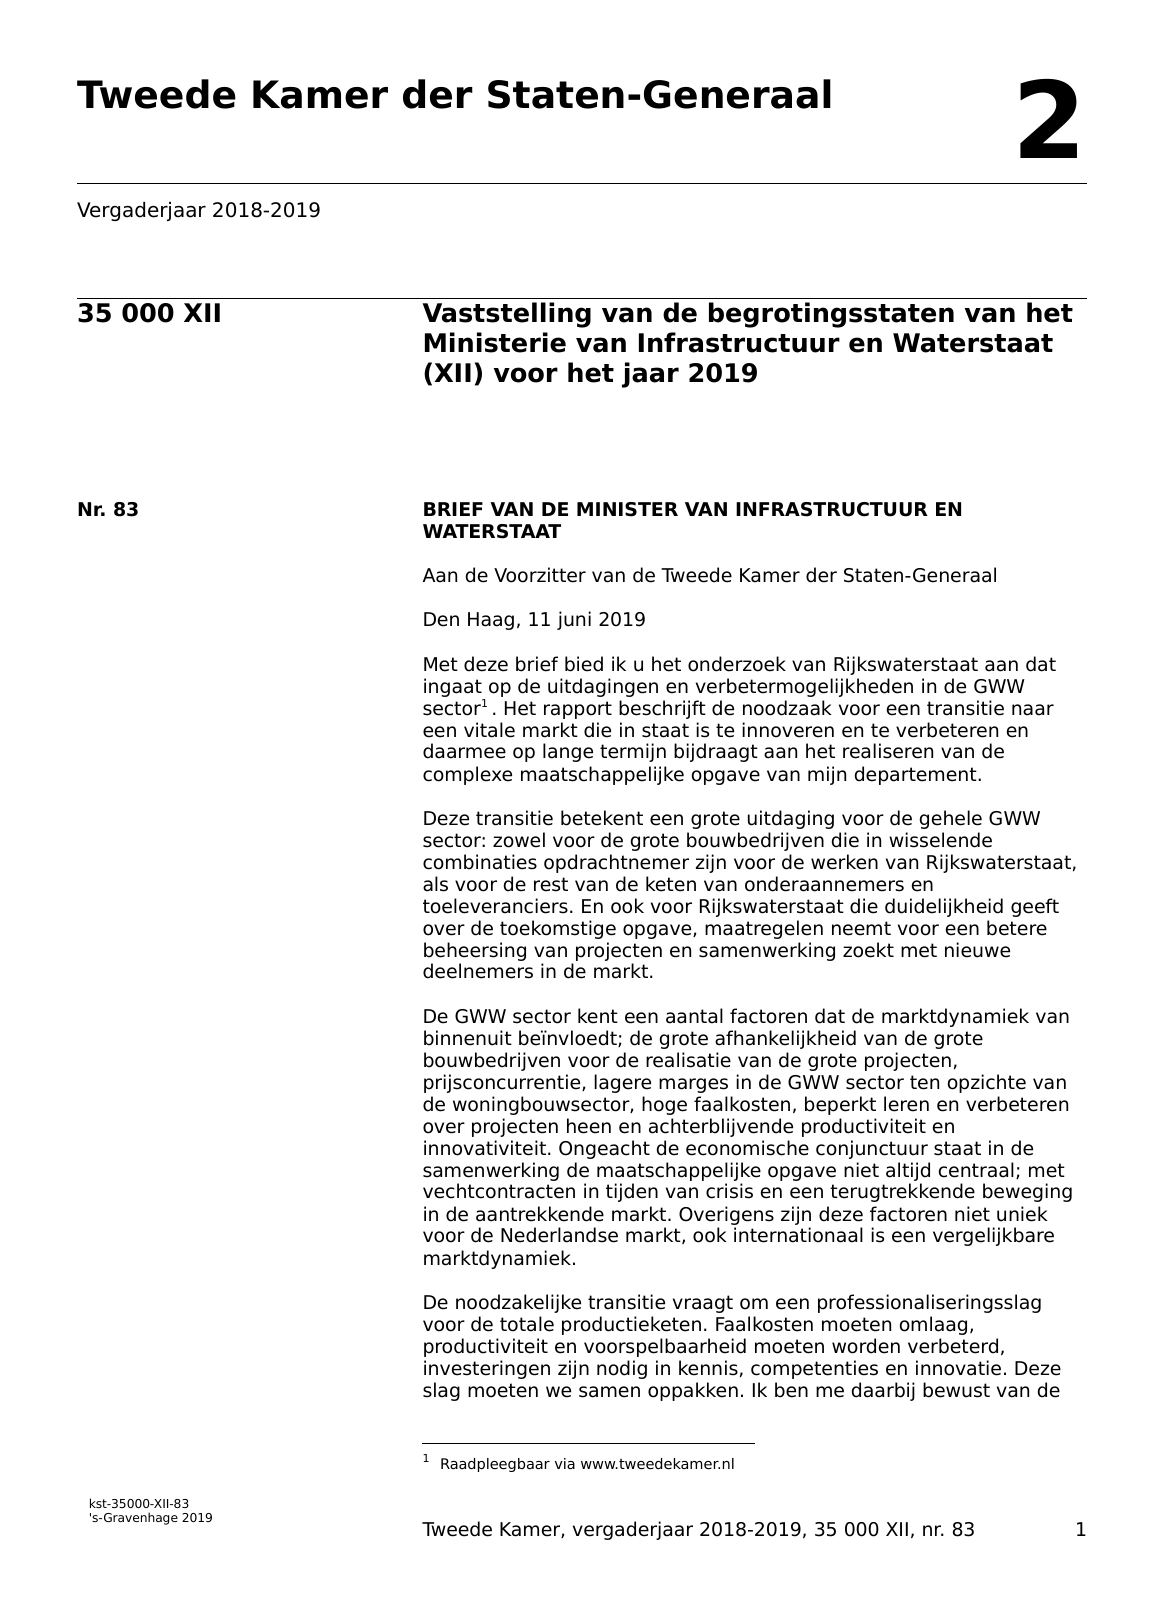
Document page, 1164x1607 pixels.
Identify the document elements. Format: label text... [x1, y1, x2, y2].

text 's-Gravenhage 2019 [88, 1511, 323, 1525]
text Met deze brief bied ik u het onderzoek van Rijkswaterstaat aan dat ingaat op de uitdagingen en verbetermogelijkheden in de GWW sector. Het rapport beschrijft de noodzaak voor een transitie naar een vitale markt die in staat is te innoveren en te verbeteren en daarmee op lange termijn bijdraagt aan het realiseren van de complexe maatschappelijke opgave van mijn departement. [422, 653, 1087, 785]
table_header Tweede Kamer der Staten-Generaal [77, 59, 886, 183]
text kst-35000-XII-83 [88, 1497, 323, 1511]
text Aan de Voorzitter van de Tweede Kamer der Staten-Generaal [422, 565, 1087, 587]
text Deze transitie betekent een grote uitdaging voor de gehele GWW sector: zowel voor de grote bouwbedrijven die in wisselende combinaties opdrachtnemer zijn voor de werken van Rijkswaterstaat, als voor de rest van de keten van onderaannemers en toeleveranciers. En ook voor Rijkswaterstaat die duidelijkheid geeft over de toekomstige opgave, maatregelen neemt voor een betere beheersing van projecten en samenwerking zoekt met nieuwe deelnemers in de markt. [422, 808, 1087, 983]
text De noodzakelijke transitie vraagt om een professionaliseringsslag voor de totale productieketen. Faalkosten moeten omlaag, productiviteit en voorspelbaarheid moeten worden verbeterd, investeringen zijn nodig in kennis, competenties en innovatie. Deze slag moeten we samen oppakken. Ik ben me daarbij bewust van de [422, 1292, 1087, 1401]
table_header 2 [886, 59, 1087, 183]
text Raadpleegbaar via www.tweedekamer.nl [422, 1452, 1087, 1474]
text Den Haag, 11 juni 2019 [422, 609, 1087, 631]
subtitle Nr. 83 BRIEF VAN DE MINISTER VAN INFRASTRUCTUUR EN WATERSTAAT [77, 499, 1087, 543]
subtitle 35 000 XII Vaststelling van de begrotingsstaten van het Ministerie van Infrastructuur en Waterstaat (XII) voor het jaar 2019 [77, 299, 1087, 388]
table_cell Vergaderjaar 2018-2019 [77, 184, 1087, 298]
text De GWW sector kent een aantal factoren dat de marktdynamiek van binnenuit beïnvloedt; de grote afhankelijkheid van de grote bouwbedrijven voor de realisatie van de grote projecten, prijsconcurrentie, lagere marges in de GWW sector ten opzichte van de woningbouwsector, hoge faalkosten, beperkt leren en verbeteren over projecten heen en achterblijvende productiviteit en innovativiteit. Ongeacht de economische conjunctuur staat in de samenwerking de maatschappelijke opgave niet altijd centraal; met vechtcontracten in tijden van crisis en een terugtrekkende beweging in de aantrekkende markt. Overigens zijn deze factoren niet uniek voor de Nederlandse markt, ook internationaal is een vergelijkbare marktdynamiek. [422, 1006, 1087, 1269]
